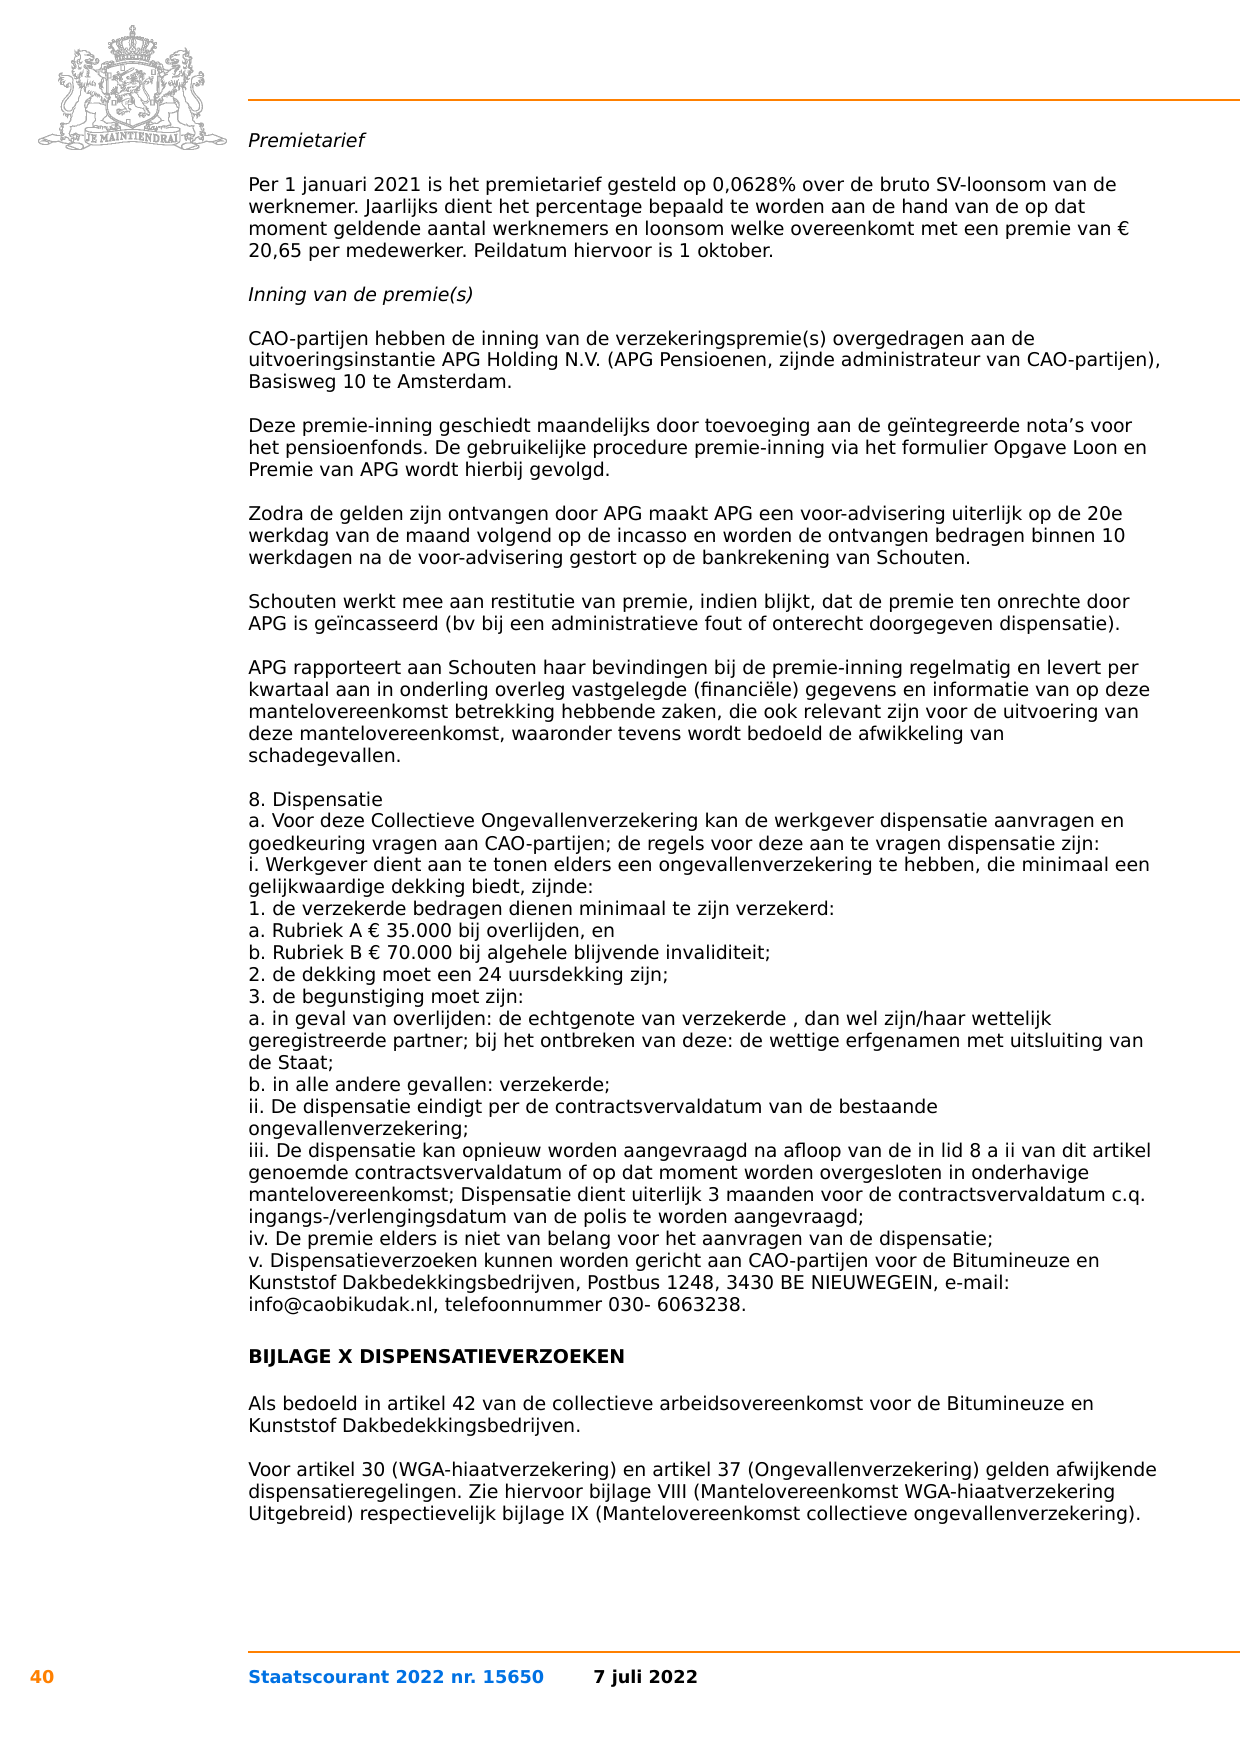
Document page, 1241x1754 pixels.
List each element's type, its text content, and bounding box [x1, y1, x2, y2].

subtitle Inning van de premie(s) [248, 283, 1163, 306]
picture [38, 25, 227, 150]
text Voor artikel 30 (WGA-hiaatverzekering) en artikel 37 (Ongevallenverzekering) gelden afwijkende dispensatieregelingen. Zie hiervoor bijlage VIII (Mantelovereenkomst WGA-hiaatverzekering Uitgebreid) respectievelijk bijlage IX (Mantelovereenkomst collectieve ongevallenverzekering). [248, 1459, 1163, 1525]
text APG rapporteert aan Schouten haar bevindingen bij de premie-inning regelmatig en levert per kwartaal aan in onderling overleg vastgelegde (financiële) gegevens en informatie van op deze mantelovereenkomst betrekking hebbende zaken, die ook relevant zijn voor de uitvoering van deze mantelovereenkomst, waaronder tevens wordt bedoeld de afwikkeling van schadegevallen. [248, 657, 1163, 767]
text v. Dispensatieverzoeken kunnen worden gericht aan CAO-partijen voor de Bitumineuze en Kunststof Dakbedekkingsbedrijven, Postbus 1248, 3430 BE NIEUWEGEIN, e-mail: info@caobikudak.nl, telefoonnummer 030- 6063238. [248, 1250, 1163, 1316]
text 3. de begunstiging moet zijn: [248, 986, 1163, 1008]
text iv. De premie elders is niet van belang voor het aanvragen van de dispensatie; [248, 1228, 1163, 1250]
text CAO-partijen hebben de inning van de verzekeringspremie(s) overgedragen aan de uitvoeringsinstantie APG Holding N.V. (APG Pensioenen, zijnde administrateur van CAO-partijen), Basisweg 10 te Amsterdam. [248, 327, 1163, 393]
text Schouten werkt mee aan restitutie van premie, indien blijkt, dat de premie ten onrechte door APG is geïncasseerd (bv bij een administratieve fout of onterecht doorgegeven dispensatie). [248, 591, 1163, 635]
text a. Rubriek A € 35.000 bij overlijden, en [248, 920, 1163, 942]
text b. Rubriek B € 70.000 bij algehele blijvende invaliditeit; [248, 942, 1163, 964]
text Deze premie-inning geschiedt maandelijks door toevoeging aan de geïntegreerde nota’s voor het pensioenfonds. De gebruikelijke procedure premie-inning via het formulier Opgave Loon en Premie van APG wordt hierbij gevolgd. [248, 415, 1163, 481]
text a. in geval van overlijden: de echtgenote van verzekerde , dan wel zijn/haar wettelijk geregistreerde partner; bij het ontbreken van deze: de wettige erfgenamen met uitsluiting van de Staat; [248, 1008, 1163, 1074]
text Zodra de gelden zijn ontvangen door APG maakt APG een voor-advisering uiterlijk op de 20e werkdag van de maand volgend op de incasso en worden de ontvangen bedragen binnen 10 werkdagen na de voor-advisering gestort op de bankrekening van Schouten. [248, 503, 1163, 569]
text ii. De dispensatie eindigt per de contractsvervaldatum van de bestaande ongevallenverzekering; [248, 1096, 1163, 1140]
text 1. de verzekerde bedragen dienen minimaal te zijn verzekerd: [248, 898, 1163, 920]
text 8. Dispensatie [248, 788, 1163, 810]
text Als bedoeld in artikel 42 van de collectieve arbeidsovereenkomst voor de Bitumineuze en Kunststof Dakbedekkingsbedrijven. [248, 1393, 1163, 1437]
text 2. de dekking moet een 24 uursdekking zijn; [248, 964, 1163, 986]
text Per 1 januari 2021 is het premietarief gesteld op 0,0628% over de bruto SV-loonsom van de werknemer. Jaarlijks dient het percentage bepaald te worden aan de hand van de op dat moment geldende aantal werknemers en loonsom welke overeenkomt met een premie van € 20,65 per medewerker. Peildatum hiervoor is 1 oktober. [248, 174, 1163, 262]
text a. Voor deze Collectieve Ongevallenverzekering kan de werkgever dispensatie aanvragen en goedkeuring vragen aan CAO-partijen; de regels voor deze aan te vragen dispensatie zijn: [248, 810, 1163, 854]
subtitle BIJLAGE X DISPENSATIEVERZOEKEN [248, 1346, 1163, 1368]
subtitle Premietarief [248, 130, 1163, 152]
text i. Werkgever dient aan te tonen elders een ongevallenverzekering te hebben, die minimaal een gelijkwaardige dekking biedt, zijnde: [248, 854, 1163, 898]
text iii. De dispensatie kan opnieuw worden aangevraagd na afloop van de in lid 8 a ii van dit artikel genoemde contractsvervaldatum of op dat moment worden overgesloten in onderhavige mantelovereenkomst; Dispensatie dient uiterlijk 3 maanden voor de contractsvervaldatum c.q. ingangs-/verlengingsdatum van de polis te worden aangevraagd; [248, 1140, 1163, 1228]
text b. in alle andere gevallen: verzekerde; [248, 1074, 1163, 1096]
